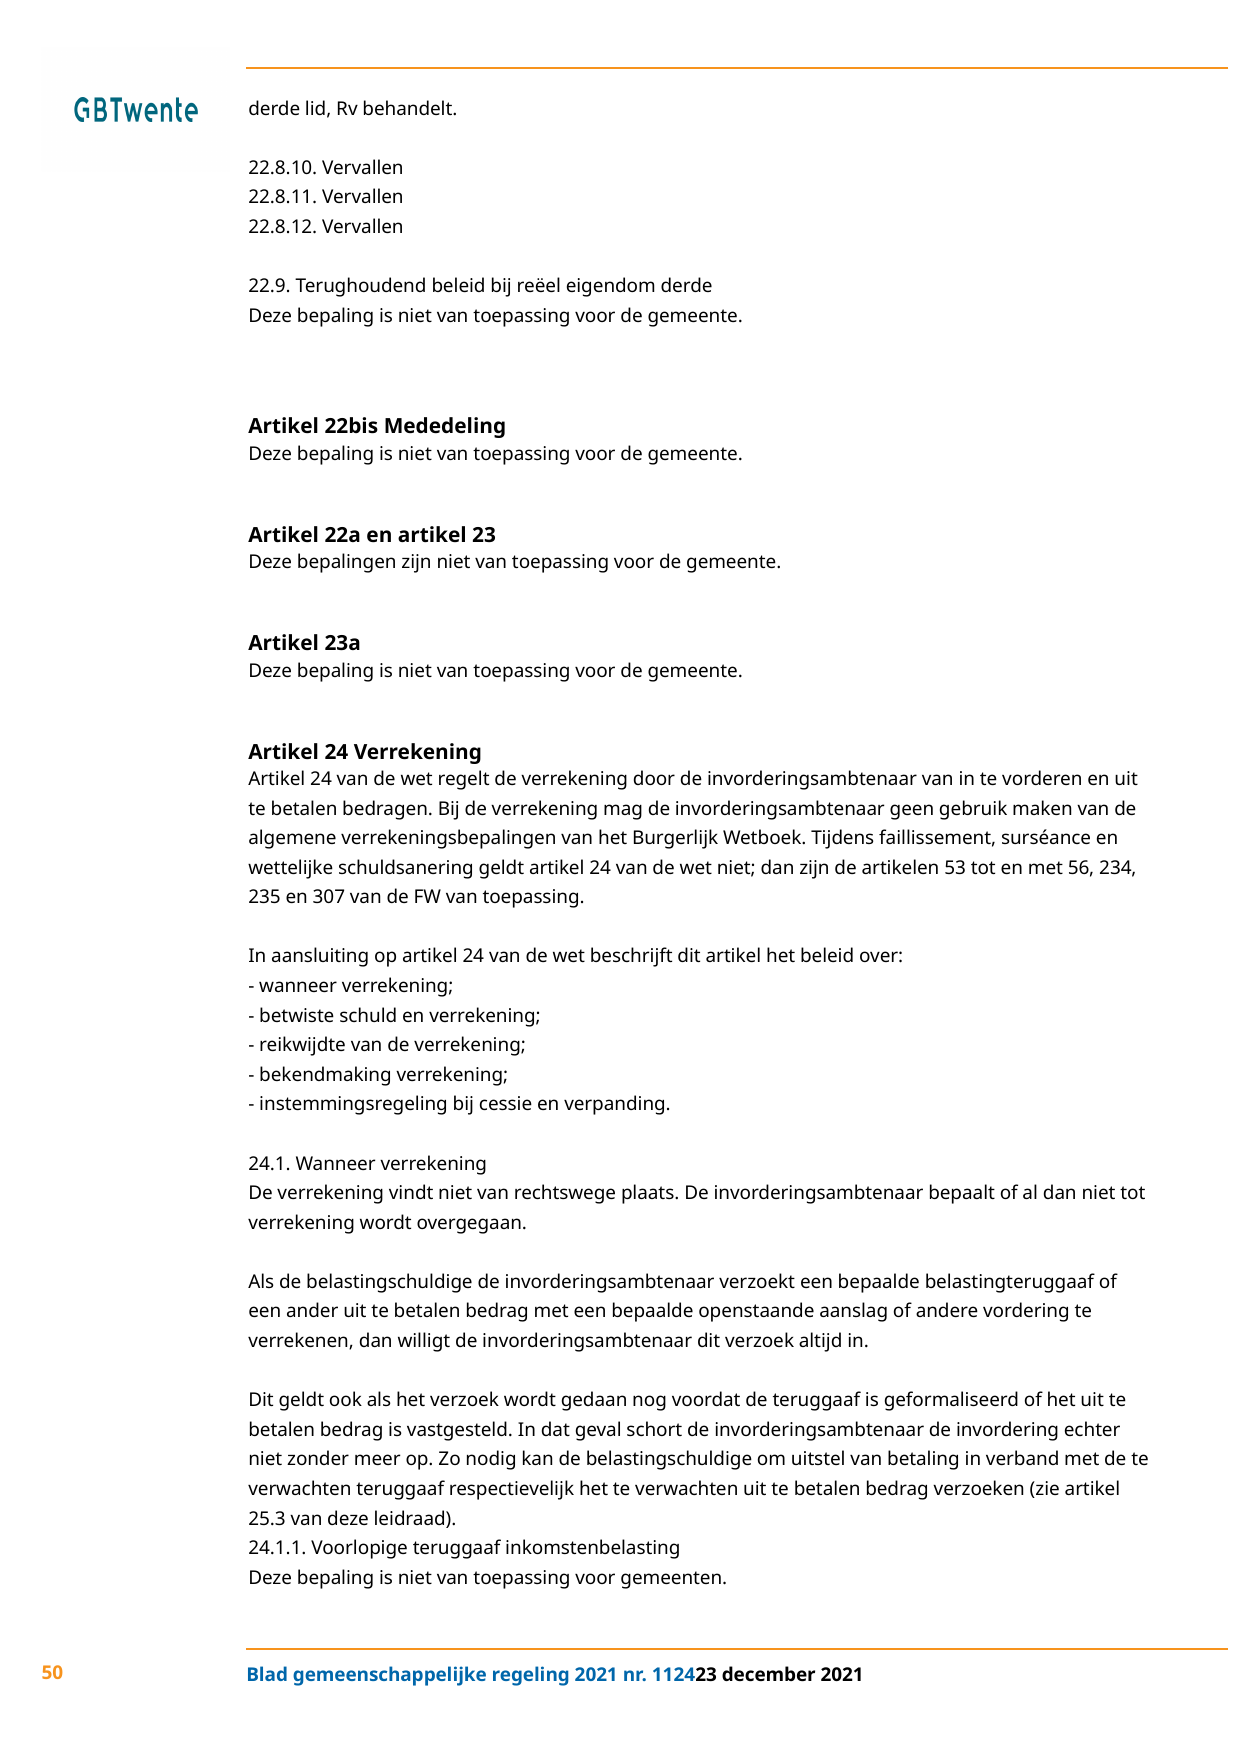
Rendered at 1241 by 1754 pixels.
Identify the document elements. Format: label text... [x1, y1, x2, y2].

text Deze bepaling is niet van toepassing voor de gemeente. [248, 302, 1152, 328]
picture [41, 47, 231, 172]
text 22.8.11. Vervallen [248, 183, 1152, 209]
text Artikel 24 Verrekening [248, 737, 1152, 765]
text Artikel 22bis Mededeling [248, 411, 1152, 440]
text Artikel 24 van de wet regelt de verrekening door de invorderingsambtenaar van in te vorderen en uit te betalen bedragen. Bij de verrekening mag de invorderingsambtenaar geen gebruik maken van de algemene verrekeningsbepalingen van het Burgerlijk Wetboek. Tijdens faillissement, surséance en wettelijke schuldsanering geldt artikel 24 van de wet niet; dan zijn de artikelen 53 tot en met 56, 234, 235 en 307 van de FW van toepassing. [248, 765, 1152, 909]
text 24.1.1. Voorlopige teruggaaf inkomstenbelasting [248, 1534, 1152, 1560]
text 22.8.12. Vervallen [248, 213, 1152, 239]
text - reikwijdte van de verrekening; [248, 1031, 1152, 1057]
text Deze bepalingen zijn niet van toepassing voor de gemeente. [248, 548, 1152, 574]
text 24.1. Wanneer verrekening [248, 1150, 1152, 1176]
text Deze bepaling is niet van toepassing voor gemeenten. [248, 1564, 1152, 1590]
text 22.8.10. Vervallen [248, 154, 1152, 180]
text - betwiste schuld en verrekening; [248, 1002, 1152, 1028]
text derde lid, Rv behandelt. [248, 95, 1152, 121]
text - wanneer verrekening; [248, 972, 1152, 998]
text In aansluiting op artikel 24 van de wet beschrijft dit artikel het beleid over: [248, 943, 1152, 968]
text - bekendmaking verrekening; [248, 1061, 1152, 1087]
text De verrekening vindt niet van rechtswege plaats. De invorderingsambtenaar bepaalt of al dan niet tot verrekening wordt overgegaan. [248, 1179, 1152, 1235]
text Deze bepaling is niet van toepassing voor de gemeente. [248, 657, 1152, 682]
text - instemmingsregeling bij cessie en verpanding. [248, 1091, 1152, 1116]
text Dit geldt ook als het verzoek wordt gedaan nog voordat de teruggaaf is geformaliseerd of het uit te betalen bedrag is vastgesteld. In dat geval schort de invorderingsambtenaar de invordering echter niet zonder meer op. Zo nodig kan de belastingschuldige om uitstel van betaling in verband met de te verwachten teruggaaf respectievelijk het te verwachten uit te betalen bedrag verzoeken (zie artikel 25.3 van deze leidraad). [248, 1386, 1152, 1531]
text 22.9. Terughoudend beleid bij reëel eigendom derde [248, 272, 1152, 298]
text Artikel 22a en artikel 23 [248, 520, 1152, 548]
text Als de belastingschuldige de invorderingsambtenaar verzoekt een bepaalde belastingteruggaaf of een ander uit te betalen bedrag met een bepaalde openstaande aanslag of andere vordering te verrekenen, dan willigt de invorderingsambtenaar dit verzoek altijd in. [248, 1268, 1152, 1353]
text Deze bepaling is niet van toepassing voor de gemeente. [248, 440, 1152, 466]
text Artikel 23a [248, 628, 1152, 657]
